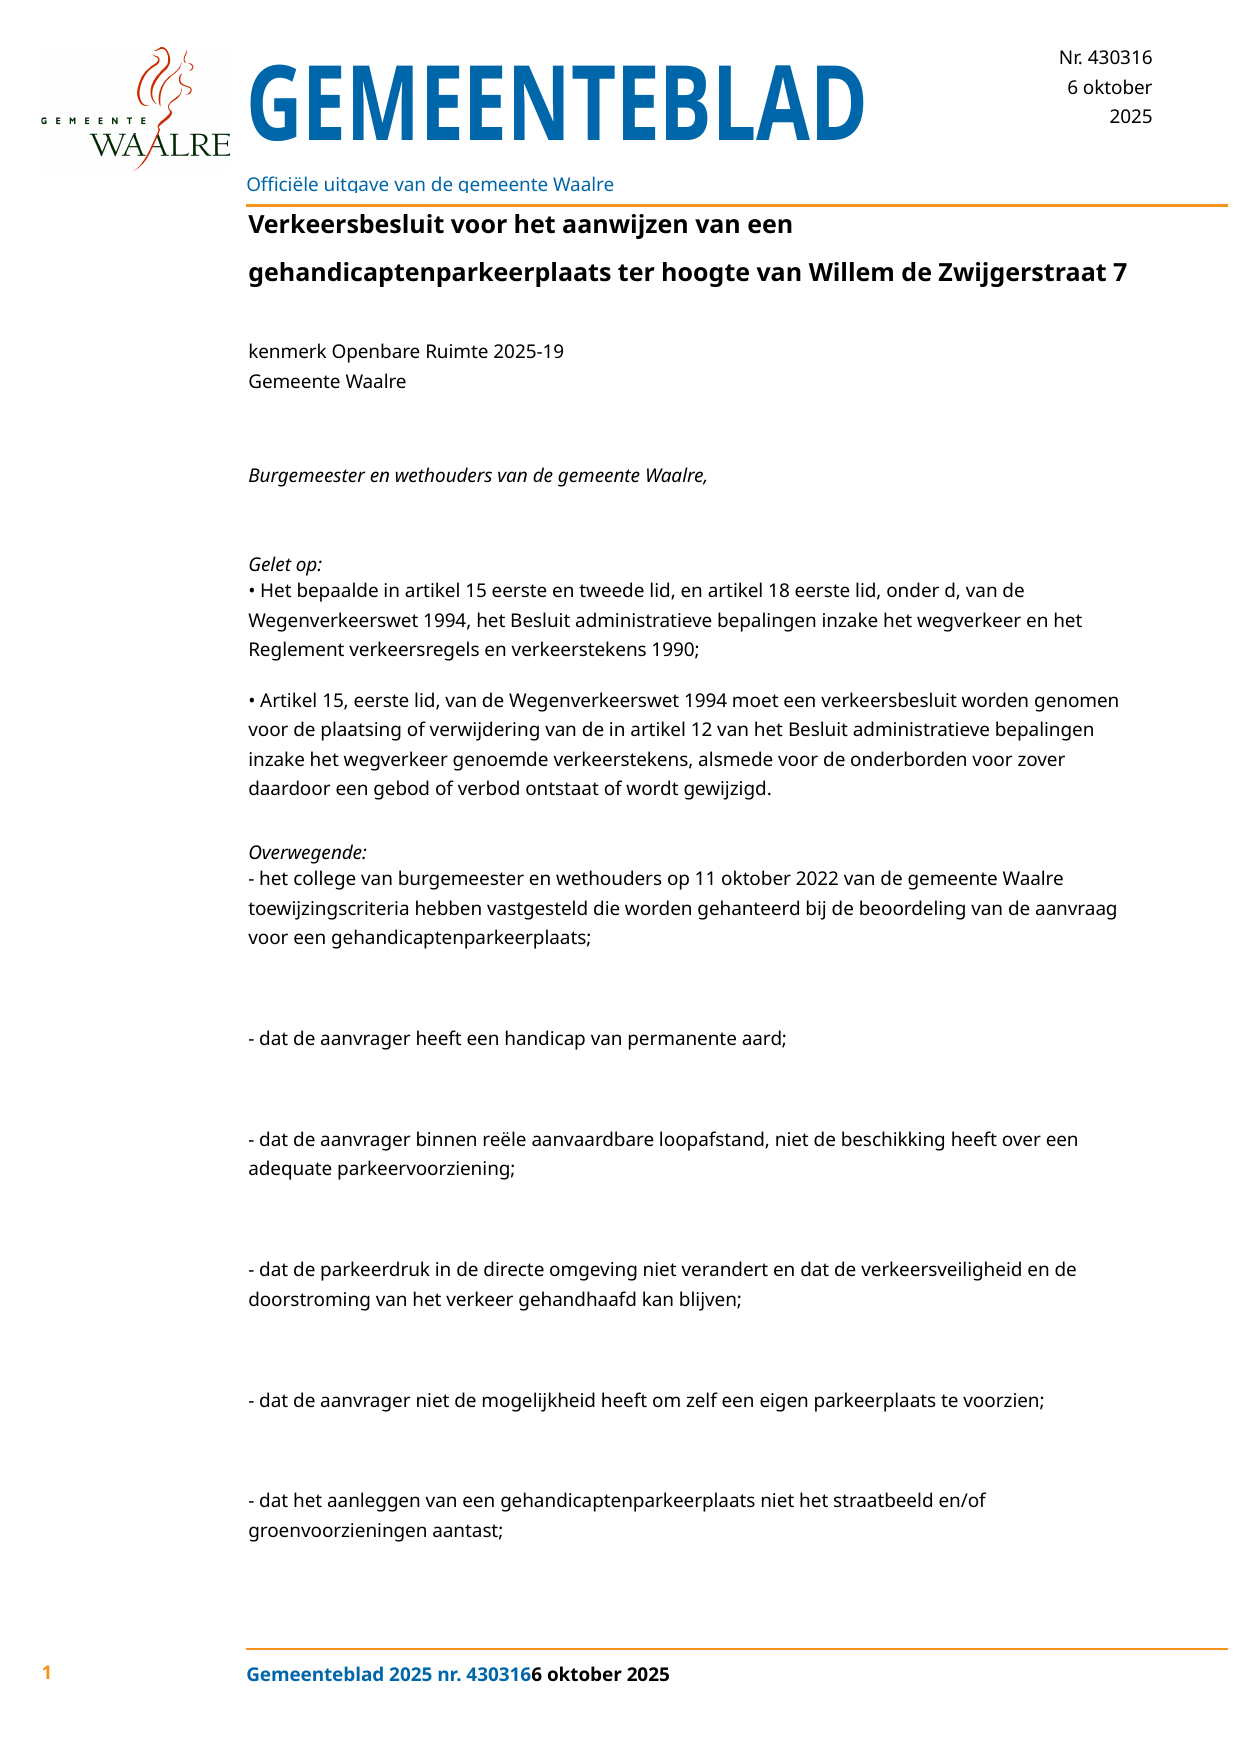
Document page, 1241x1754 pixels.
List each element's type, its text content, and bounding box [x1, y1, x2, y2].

picture [41, 47, 231, 172]
text Gemeente Waalre [248, 368, 1152, 394]
text - dat het aanleggen van een gehandicaptenparkeerplaats niet het straatbeeld en/of groenvoorzieningen aantast; [248, 1488, 1152, 1543]
text - dat de aanvrager niet de mogelijkheid heeft om zelf een eigen parkeerplaats te voorzien; [248, 1387, 1152, 1413]
text • Artikel 15, eerste lid, van de Wegenverkeerswet 1994 moet een verkeersbesluit worden genomen voor de plaatsing of verwijdering van de in artikel 12 van het Besluit administratieve bepalingen inzake het wegverkeer genoemde verkeerstekens, alsmede voor de onderborden voor zover daardoor een gebod of verbod ontstaat of wordt gewijzigd. [248, 687, 1152, 801]
text Verkeersbesluit voor het aanwijzen van een gehandicaptenparkeerplaats ter hoogte van Willem de Zwijgerstraat 7 [248, 207, 1152, 288]
text Overwegende: [248, 839, 1152, 865]
text - het college van burgemeester en wethouders op 11 oktober 2022 van de gemeente Waalre toewijzingscriteria hebben vastgesteld die worden gehanteerd bij de beoordeling van de aanvraag voor een gehandicaptenparkeerplaats; [248, 865, 1152, 950]
text Burgemeester en wethouders van de gemeente Waalre, [248, 462, 1152, 487]
text Gelet op: [248, 551, 1152, 577]
text kenmerk Openbare Ruimte 2025-19 [248, 339, 1152, 364]
text - dat de aanvrager binnen reële aanvaardbare loopafstand, niet de beschikking heeft over een adequate parkeervoorziening; [248, 1126, 1152, 1181]
text - dat de aanvrager heeft een handicap van permanente aard; [248, 1025, 1152, 1051]
text - dat de parkeerdruk in de directe omgeving niet verandert en dat de verkeersveiligheid en de doorstroming van het verkeer gehandhaafd kan blijven; [248, 1256, 1152, 1312]
text • Het bepaalde in artikel 15 eerste en tweede lid, en artikel 18 eerste lid, onder d, van de Wegenverkeerswet 1994, het Besluit administratieve bepalingen inzake het wegverkeer en het Reglement verkeersregels en verkeerstekens 1990; [248, 577, 1152, 662]
